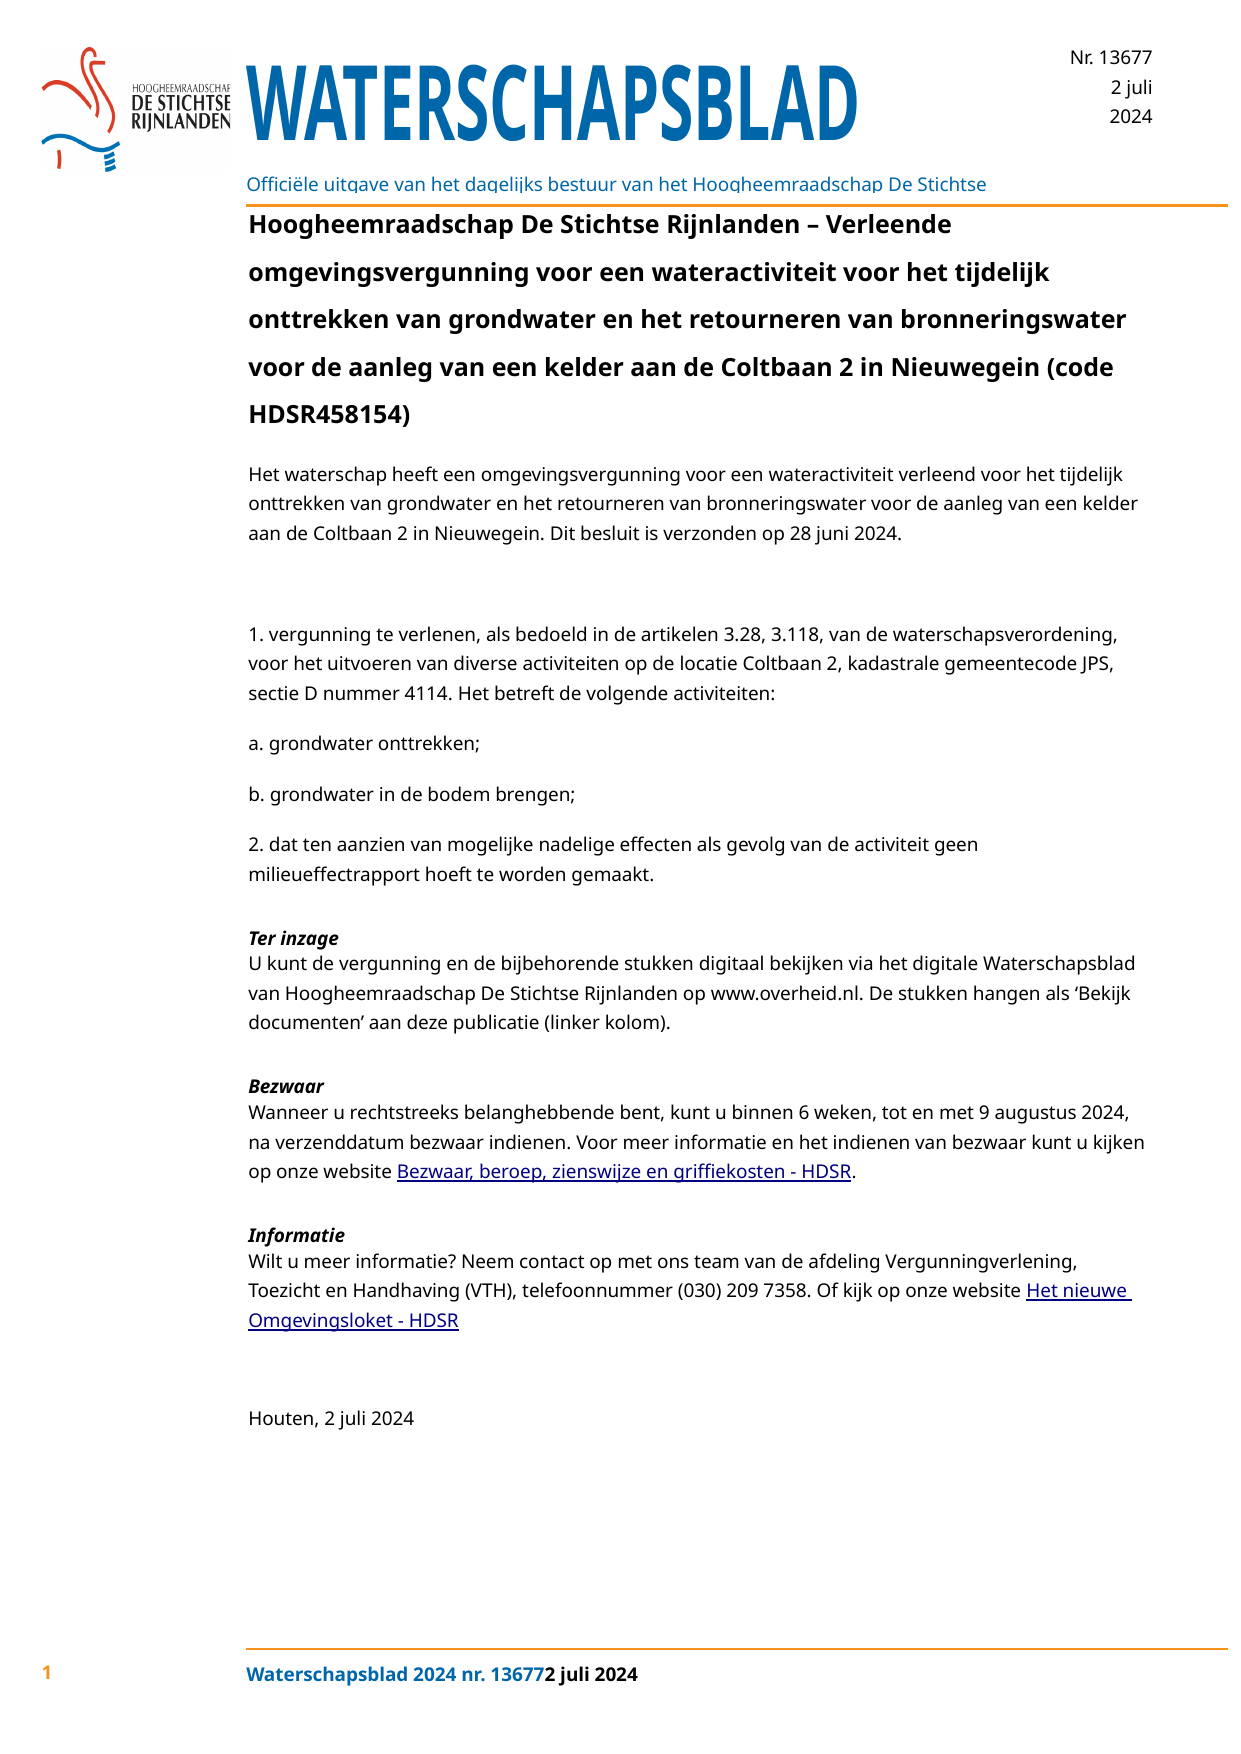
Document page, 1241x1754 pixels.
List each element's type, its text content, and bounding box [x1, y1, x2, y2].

text 1. vergunning te verlenen, als bedoeld in de artikelen 3.28, 3.118, van de waterschapsverordening, voor het uitvoeren van diverse activiteiten op de locatie Coltbaan 2, kadastrale gemeentecode JPS, sectie D nummer 4114. Het betreft de volgende activiteiten: [248, 621, 1152, 706]
text Het waterschap heeft een omgevingsvergunning voor een wateractiviteit verleend voor het tijdelijk onttrekken van grondwater en het retourneren van bronneringswater voor de aanleg van een kelder aan de Coltbaan 2 in Nieuwegein. Dit besluit is verzonden op 28 juni 2024. [248, 461, 1152, 546]
text Houten, 2 juli 2024 [248, 1406, 1152, 1431]
text U kunt de vergunning en de bijbehorende stukken digitaal bekijken via het digitale Waterschapsblad van Hoogheemraadschap De Stichtse Rijnlanden op www.overheid.nl. De stukken hangen als ‘Bekijk documenten’ aan deze publicatie (linker kolom). [248, 950, 1152, 1035]
text Wilt u meer informatie? Neem contact op met ons team van de afdeling Vergunningverlening, Toezicht en Handhaving (VTH), telefoonnummer (030) 209 7358. Of kijk op onze website Het nieuwe Omgevingsloket - HDSR [248, 1248, 1152, 1333]
text Informatie [248, 1222, 1152, 1248]
text 2. dat ten aanzien van mogelijke nadelige effecten als gevolg van de activiteit geen milieueffectrapport hoeft te worden gemaakt. [248, 831, 1152, 886]
text Hoogheemraadschap De Stichtse Rijnlanden – Verleende omgevingsvergunning voor een wateractiviteit voor het tijdelijk onttrekken van grondwater en het retourneren van bronneringswater voor de aanleg van een kelder aan de Coltbaan 2 in Nieuwegein (code HDSR458154) [248, 207, 1152, 431]
text b. grondwater in de bodem brengen; [248, 781, 1152, 806]
text Bezwaar [248, 1073, 1152, 1099]
picture [41, 47, 231, 172]
text Wanneer u rechtstreeks belanghebbende bent, kunt u binnen 6 weken, tot en met 9 augustus 2024, na verzenddatum bezwaar indienen. Voor meer informatie en het indienen van bezwaar kunt u kijken op onze website Bezwaar, beroep, zienswijze en griffiekosten - HDSR. [248, 1099, 1152, 1184]
text a. grondwater onttrekken; [248, 730, 1152, 756]
text Ter inzage [248, 925, 1152, 950]
